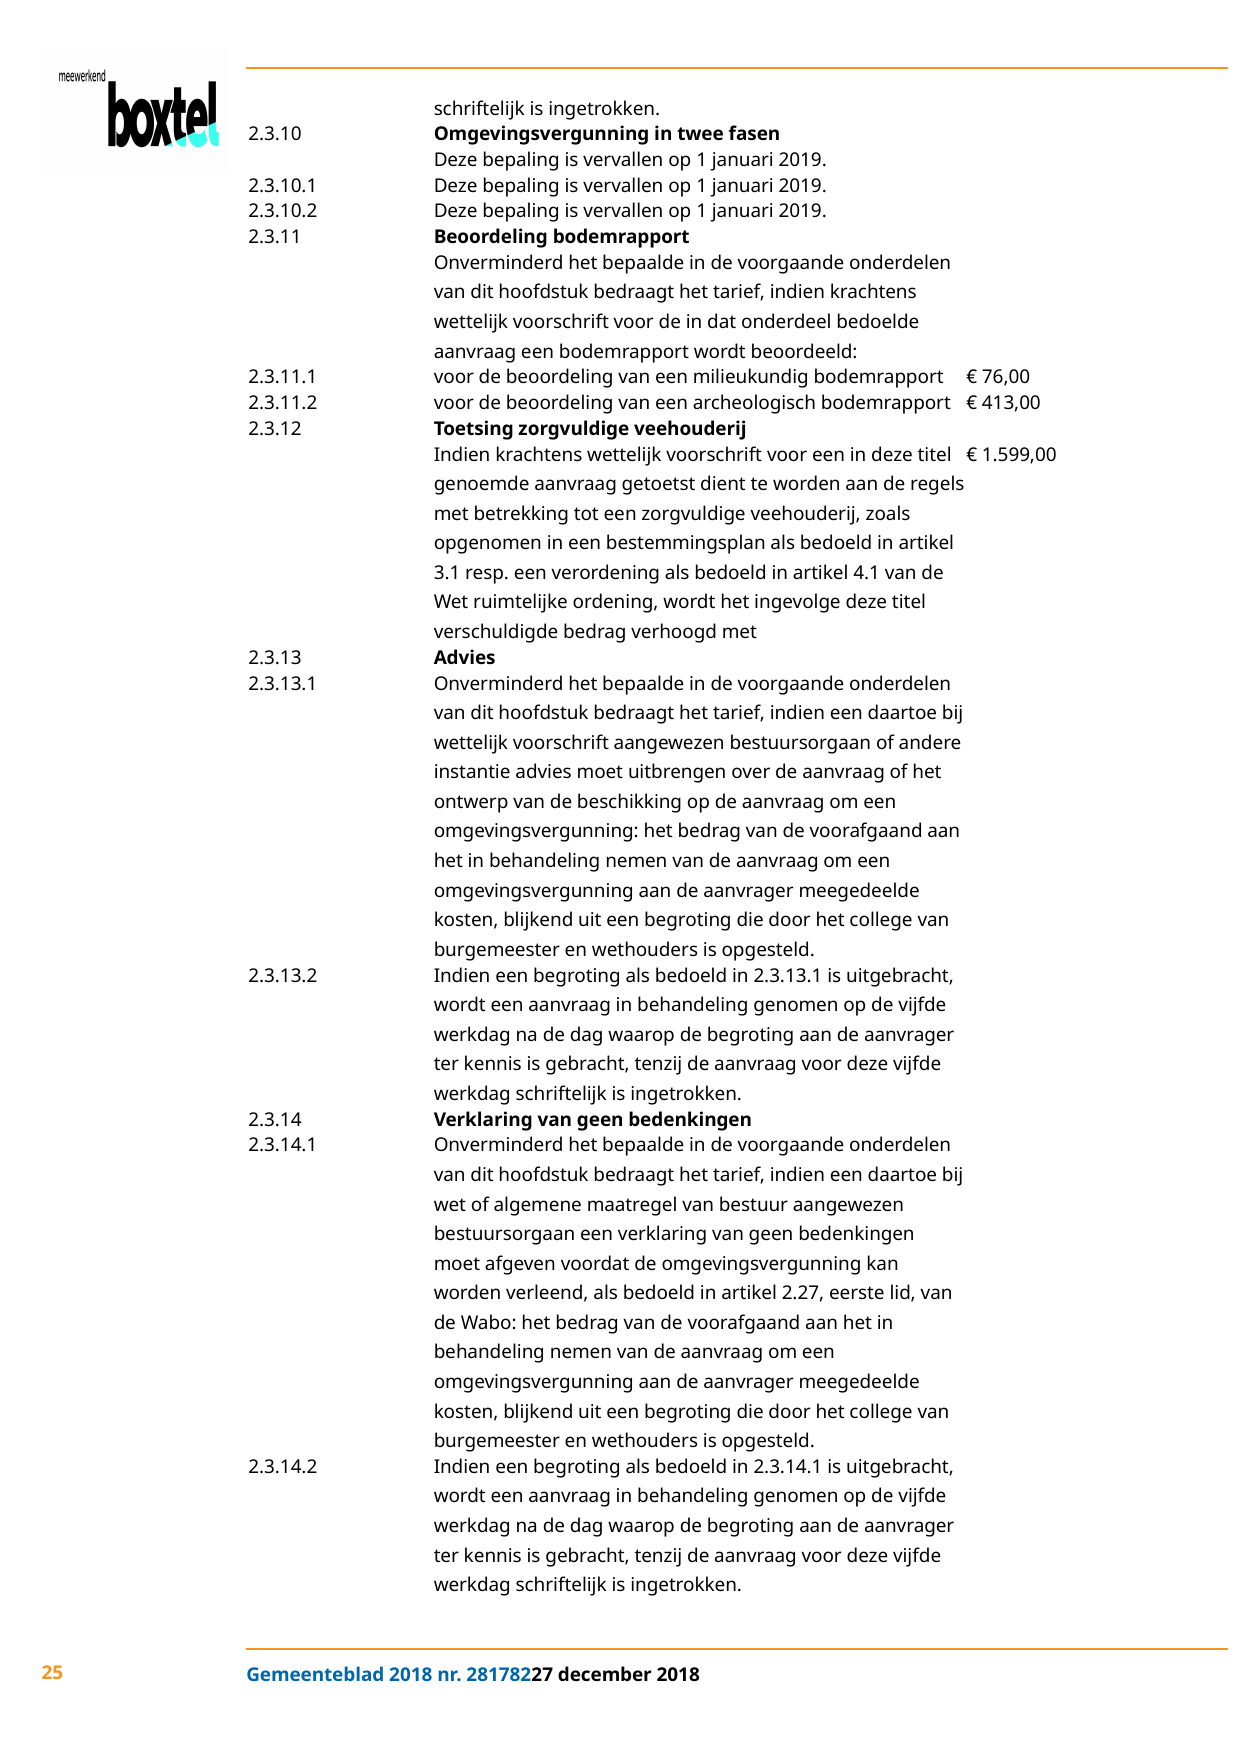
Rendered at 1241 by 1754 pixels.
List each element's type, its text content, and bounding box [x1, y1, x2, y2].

table_cell Onverminderd het bepaalde in de voorgaande onderdelen van dit hoofdstuk bedraagt het tarief, indien een daartoe bij wettelijk voorschrift aangewezen bestuursorgaan of andere instantie advies moet uitbrengen over de aanvraag of het ontwerp van de beschikking op de aanvraag om een omgevingsvergunning: het bedrag van de voorafgaand aan het in behandeling nemen van de aanvraag om een omgevingsvergunning aan de aanvrager meegedeelde kosten, blijkend uit een begroting die door het college van burgemeester en wethouders is opgesteld. [434, 670, 966, 962]
table_cell schriftelijk is ingetrokken. [434, 95, 966, 121]
table_cell voor de beoordeling van een archeologisch bodemrapport [434, 389, 966, 415]
table_cell [966, 198, 1152, 223]
table_cell Indien een begroting als bedoeld in 2.3.13.1 is uitgebracht, wordt een aanvraag in behandeling genomen op de vijfde werkdag na de dag waarop de begroting aan de aanvrager ter kennis is gebracht, tenzij de aanvraag voor deze vijfde werkdag schriftelijk is ingetrokken. [434, 962, 966, 1106]
table_cell [966, 172, 1152, 198]
table_cell [248, 95, 433, 121]
table_cell 2.3.12 [248, 415, 433, 441]
table_cell Beoordeling bodemrapport [434, 224, 966, 249]
table_cell Toetsing zorgvuldige veehouderij [434, 415, 966, 441]
table_cell [966, 1106, 1152, 1132]
table_cell € 1.599,00 [966, 441, 1152, 644]
table_cell € 76,00 [966, 364, 1152, 389]
table_cell 2.3.13.1 [248, 670, 433, 962]
picture [41, 47, 231, 172]
table_cell 2.3.14.1 [248, 1132, 433, 1453]
table_cell [966, 121, 1152, 146]
table_cell [966, 415, 1152, 441]
table_cell Onverminderd het bepaalde in de voorgaande onderdelen van dit hoofdstuk bedraagt het tarief, indien krachtens wettelijk voorschrift voor de in dat onderdeel bedoelde aanvraag een bodemrapport wordt beoordeeld: [434, 249, 966, 364]
table_cell 2.3.11.1 [248, 364, 433, 389]
table_cell [966, 249, 1152, 364]
table_cell Onverminderd het bepaalde in de voorgaande onderdelen van dit hoofdstuk bedraagt het tarief, indien een daartoe bij wet of algemene maatregel van bestuur aangewezen bestuursorgaan een verklaring van geen bedenkingen moet afgeven voordat de omgevingsvergunning kan worden verleend, als bedoeld in artikel 2.27, eerste lid, van de Wabo: het bedrag van de voorafgaand aan het in behandeling nemen van de aanvraag om een omgevingsvergunning aan de aanvrager meegedeelde kosten, blijkend uit een begroting die door het college van burgemeester en wethouders is opgesteld. [434, 1132, 966, 1453]
table_cell [966, 1453, 1152, 1597]
table_cell [966, 146, 1152, 172]
table_cell Deze bepaling is vervallen op 1 januari 2019. [434, 146, 966, 172]
table_cell 2.3.11 [248, 224, 433, 249]
table_cell 2.3.10.1 [248, 172, 433, 198]
table_cell 2.3.14 [248, 1106, 433, 1132]
table_cell [966, 962, 1152, 1106]
table_cell Advies [434, 644, 966, 670]
table_cell 2.3.10.2 [248, 198, 433, 223]
table_cell € 413,00 [966, 389, 1152, 415]
table_cell [248, 249, 433, 364]
table_cell 2.3.11.2 [248, 389, 433, 415]
table_cell Deze bepaling is vervallen op 1 januari 2019. [434, 198, 966, 223]
table_cell voor de beoordeling van een milieukundig bodemrapport [434, 364, 966, 389]
table_cell 2.3.10 [248, 121, 433, 146]
table_cell 2.3.14.2 [248, 1453, 433, 1597]
table_cell [248, 441, 433, 644]
table_cell Indien een begroting als bedoeld in 2.3.14.1 is uitgebracht, wordt een aanvraag in behandeling genomen op de vijfde werkdag na de dag waarop de begroting aan de aanvrager ter kennis is gebracht, tenzij de aanvraag voor deze vijfde werkdag schriftelijk is ingetrokken. [434, 1453, 966, 1597]
table_cell [966, 670, 1152, 962]
table_cell [966, 1132, 1152, 1453]
table_cell [248, 146, 433, 172]
table_cell Indien krachtens wettelijk voorschrift voor een in deze titel genoemde aanvraag getoetst dient te worden aan de regels met betrekking tot een zorgvuldige veehouderij, zoals opgenomen in een bestemmingsplan als bedoeld in artikel 3.1 resp. een verordening als bedoeld in artikel 4.1 van de Wet ruimtelijke ordening, wordt het ingevolge deze titel verschuldigde bedrag verhoogd met [434, 441, 966, 644]
table_cell Omgevingsvergunning in twee fasen [434, 121, 966, 146]
table_cell [966, 95, 1152, 121]
table_cell [966, 644, 1152, 670]
table_cell Deze bepaling is vervallen op 1 januari 2019. [434, 172, 966, 198]
table_cell Verklaring van geen bedenkingen [434, 1106, 966, 1132]
table_cell 2.3.13 [248, 644, 433, 670]
table_cell 2.3.13.2 [248, 962, 433, 1106]
table_cell [966, 224, 1152, 249]
